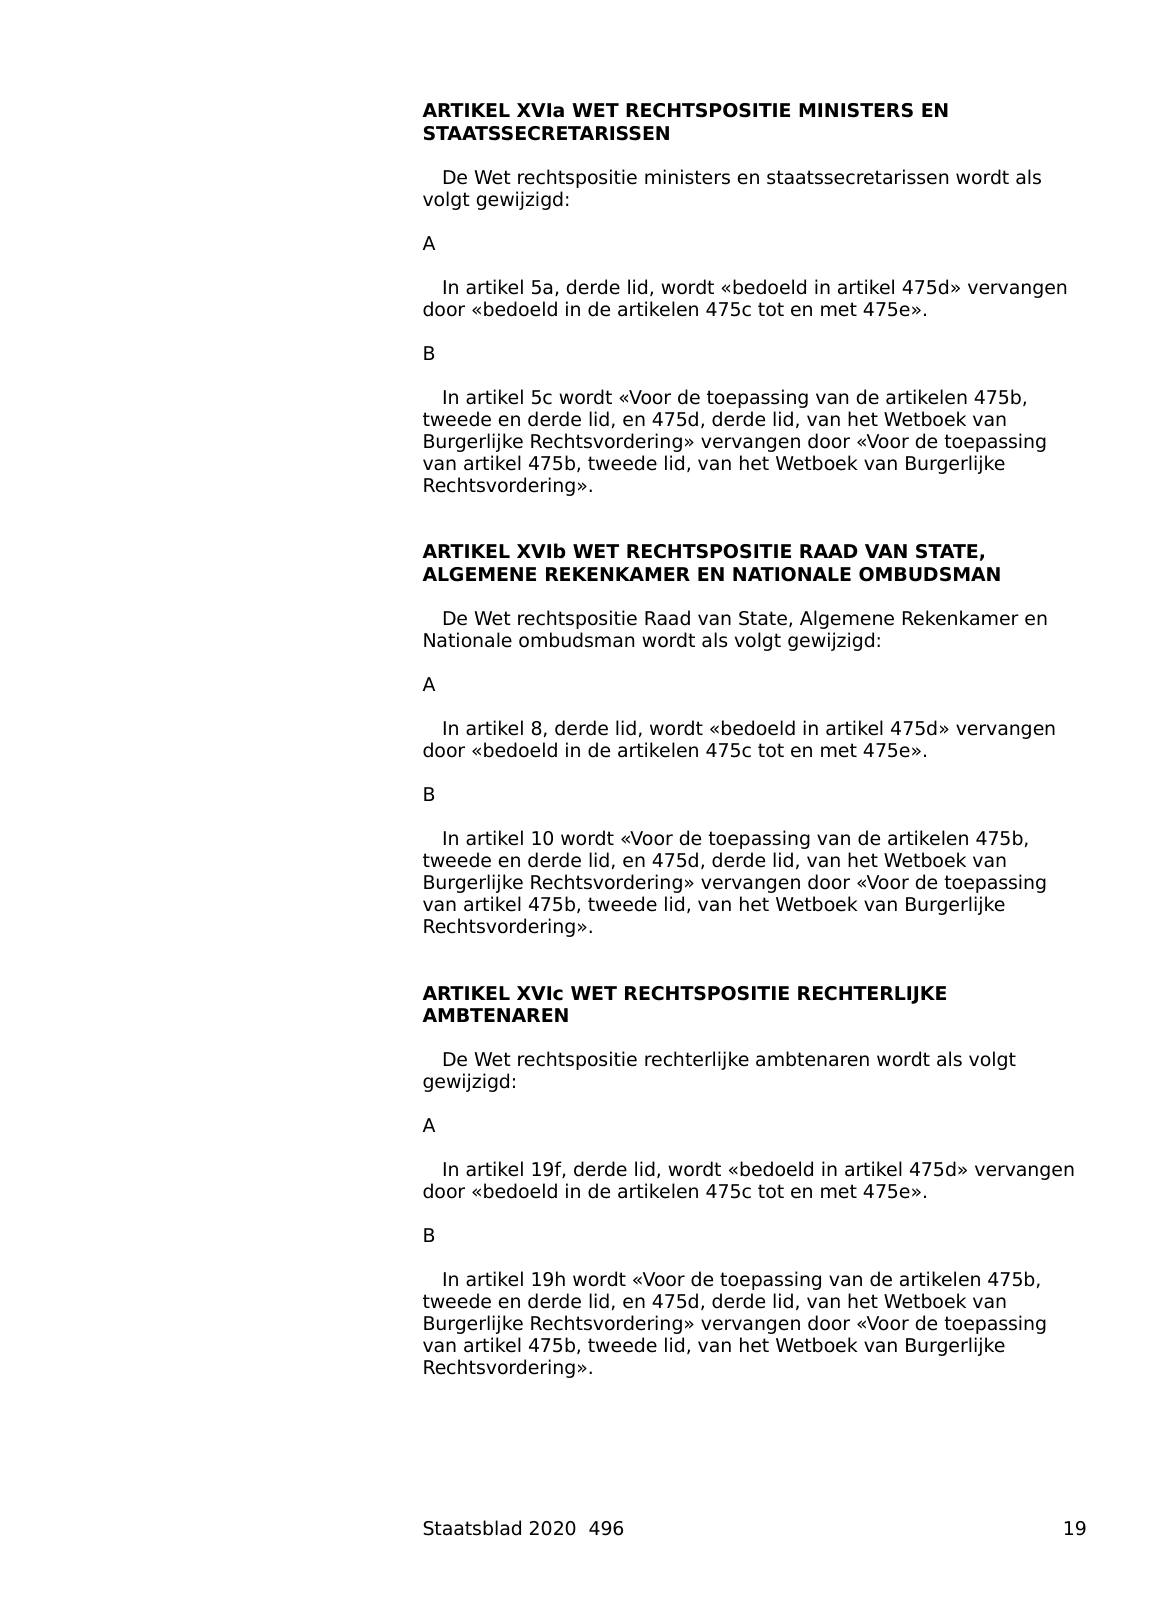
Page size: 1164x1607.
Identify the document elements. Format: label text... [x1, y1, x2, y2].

text A [422, 674, 1087, 696]
text B [422, 1225, 1087, 1247]
text In artikel 10 wordt «Voor de toepassing van de artikelen 475b, tweede en derde lid, en 475d, derde lid, van het Wetboek van Burgerlijke Rechtsvordering» vervangen door «Voor de toepassing van artikel 475b, tweede lid, van het Wetboek van Burgerlijke Rechtsvordering». [422, 828, 1087, 938]
text In artikel 5c wordt «Voor de toepassing van de artikelen 475b, tweede en derde lid, en 475d, derde lid, van het Wetboek van Burgerlijke Rechtsvordering» vervangen door «Voor de toepassing van artikel 475b, tweede lid, van het Wetboek van Burgerlijke Rechtsvordering». [422, 387, 1087, 497]
text In artikel 5a, derde lid, wordt «bedoeld in artikel 475d» vervangen door «bedoeld in de artikelen 475c tot en met 475e». [422, 277, 1087, 321]
text B [422, 784, 1087, 806]
text De Wet rechtspositie Raad van State, Algemene Rekenkamer en Nationale ombudsman wordt als volgt gewijzigd: [422, 608, 1087, 652]
subtitle ARTIKEL XVIa WET RECHTSPOSITIE MINISTERS EN STAATSSECRETARISSEN [422, 100, 1087, 144]
text A [422, 1115, 1087, 1137]
text A [422, 233, 1087, 255]
text De Wet rechtspositie rechterlijke ambtenaren wordt als volgt gewijzigd: [422, 1049, 1087, 1093]
subtitle ARTIKEL XVIc WET RECHTSPOSITIE RECHTERLIJKE AMBTENAREN [422, 982, 1087, 1026]
text In artikel 19h wordt «Voor de toepassing van de artikelen 475b, tweede en derde lid, en 475d, derde lid, van het Wetboek van Burgerlijke Rechtsvordering» vervangen door «Voor de toepassing van artikel 475b, tweede lid, van het Wetboek van Burgerlijke Rechtsvordering». [422, 1269, 1087, 1379]
text B [422, 343, 1087, 365]
subtitle ARTIKEL XVIb WET RECHTSPOSITIE RAAD VAN STATE, ALGEMENE REKENKAMER EN NATIONALE OMBUDSMAN [422, 541, 1087, 585]
text De Wet rechtspositie ministers en staatssecretarissen wordt als volgt gewijzigd: [422, 167, 1087, 211]
text In artikel 19f, derde lid, wordt «bedoeld in artikel 475d» vervangen door «bedoeld in de artikelen 475c tot en met 475e». [422, 1159, 1087, 1203]
text In artikel 8, derde lid, wordt «bedoeld in artikel 475d» vervangen door «bedoeld in de artikelen 475c tot en met 475e». [422, 718, 1087, 762]
